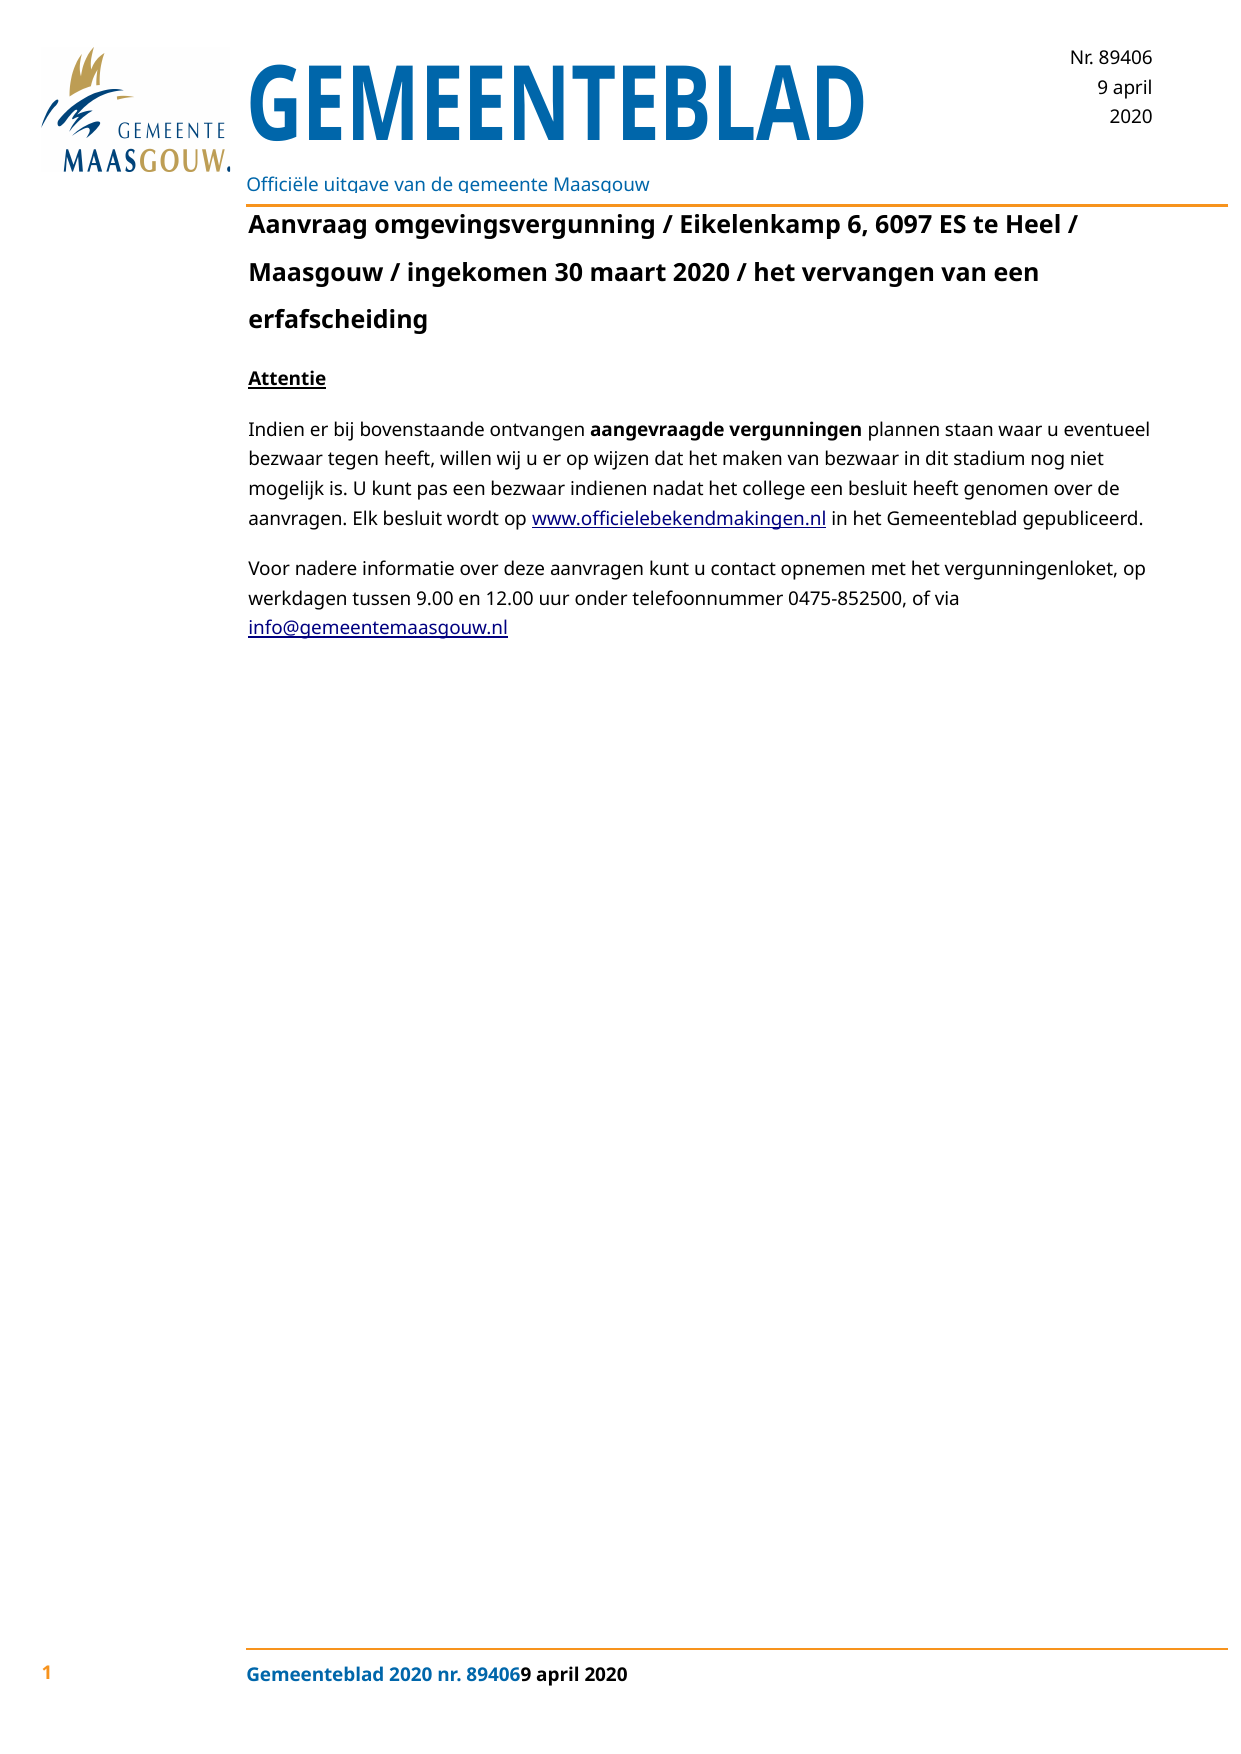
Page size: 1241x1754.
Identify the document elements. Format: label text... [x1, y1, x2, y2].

picture [41, 47, 231, 172]
text Aanvraag omgevingsvergunning / Eikelenkamp 6, 6097 ES te Heel / Maasgouw / ingekomen 30 maart 2020 / het vervangen van een erfafscheiding [248, 207, 1152, 336]
text Attentie [248, 366, 1152, 391]
text Voor nadere informatie over deze aanvragen kunt u contact opnemen met het vergunningenloket, op werkdagen tussen 9.00 en 12.00 uur onder telefoonnummer 0475-852500, of via info@gemeentemaasgouw.nl [248, 555, 1152, 640]
text Indien er bij bovenstaande ontvangen aangevraagde vergunningen plannen staan waar u eventueel bezwaar tegen heeft, willen wij u er op wijzen dat het maken van bezwaar in dit stadium nog niet mogelijk is. U kunt pas een bezwaar indienen nadat het college een besluit heeft genomen over de aanvragen. Elk besluit wordt op www.officielebekendmakingen.nl in het Gemeenteblad gepubliceerd. [248, 416, 1152, 530]
